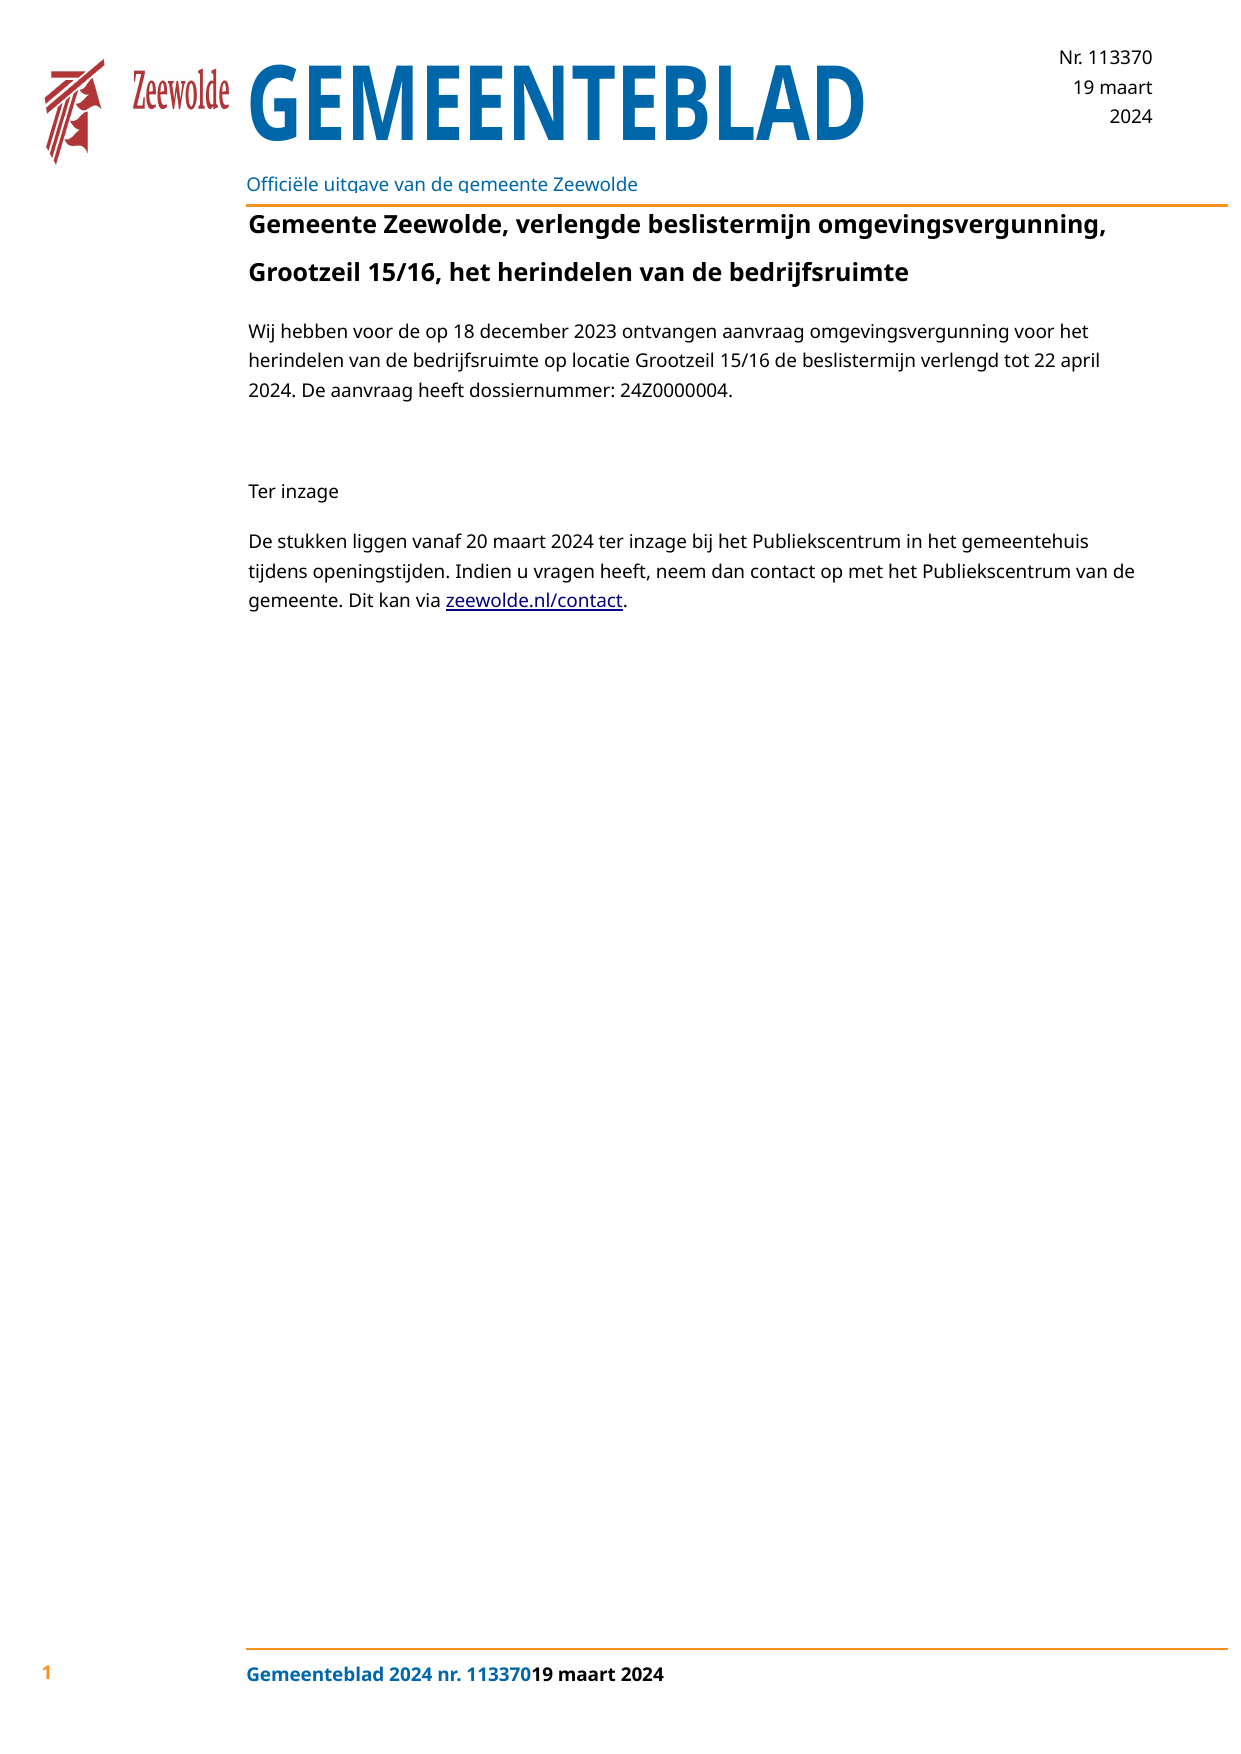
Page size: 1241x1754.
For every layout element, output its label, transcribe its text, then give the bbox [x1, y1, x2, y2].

text De stukken liggen vanaf 20 maart 2024 ter inzage bij het Publiekscentrum in het gemeentehuis tijdens openingstijden. Indien u vragen heeft, neem dan contact op met het Publiekscentrum van de gemeente. Dit kan via zeewolde.nl/contact. [248, 528, 1152, 613]
picture [41, 47, 231, 172]
text Wij hebben voor de op 18 december 2023 ontvangen aanvraag omgevingsvergunning voor het herindelen van de bedrijfsruimte op locatie Grootzeil 15/16 de beslistermijn verlengd tot 22 april 2024. De aanvraag heeft dossiernummer: 24Z0000004. [248, 318, 1152, 403]
text Gemeente Zeewolde, verlengde beslistermijn omgevingsvergunning, Grootzeil 15/16, het herindelen van de bedrijfsruimte [248, 207, 1152, 288]
text Ter inzage [248, 478, 1152, 504]
